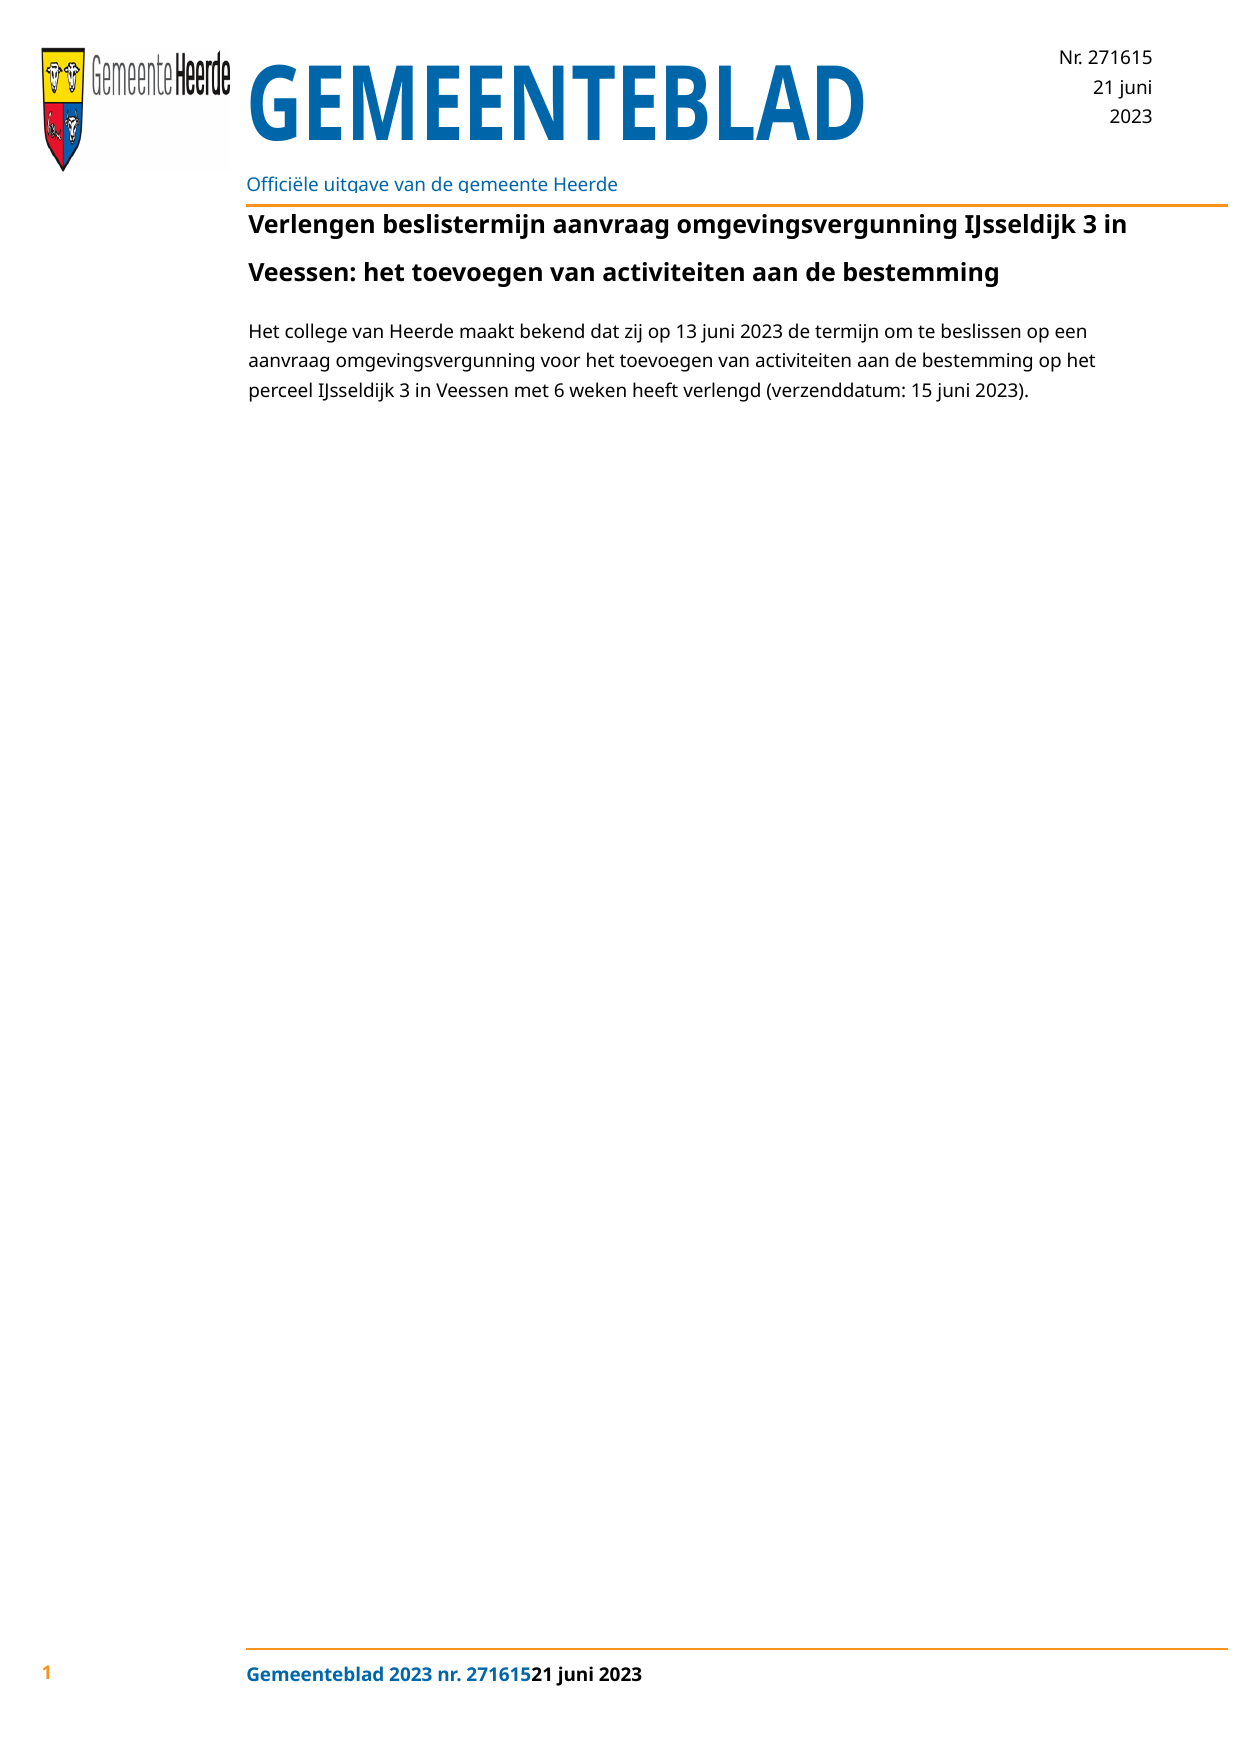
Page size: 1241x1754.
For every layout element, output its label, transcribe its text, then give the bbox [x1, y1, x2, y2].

text Verlengen beslistermijn aanvraag omgevingsvergunning IJsseldijk 3 in Veessen: het toevoegen van activiteiten aan de bestemming [248, 207, 1152, 288]
text Het college van Heerde maakt bekend dat zij op 13 juni 2023 de termijn om te beslissen op een aanvraag omgevingsvergunning voor het toevoegen van activiteiten aan de bestemming op het perceel IJsseldijk 3 in Veessen met 6 weken heeft verlengd (verzenddatum: 15 juni 2023). [248, 318, 1152, 403]
picture [41, 47, 231, 172]
